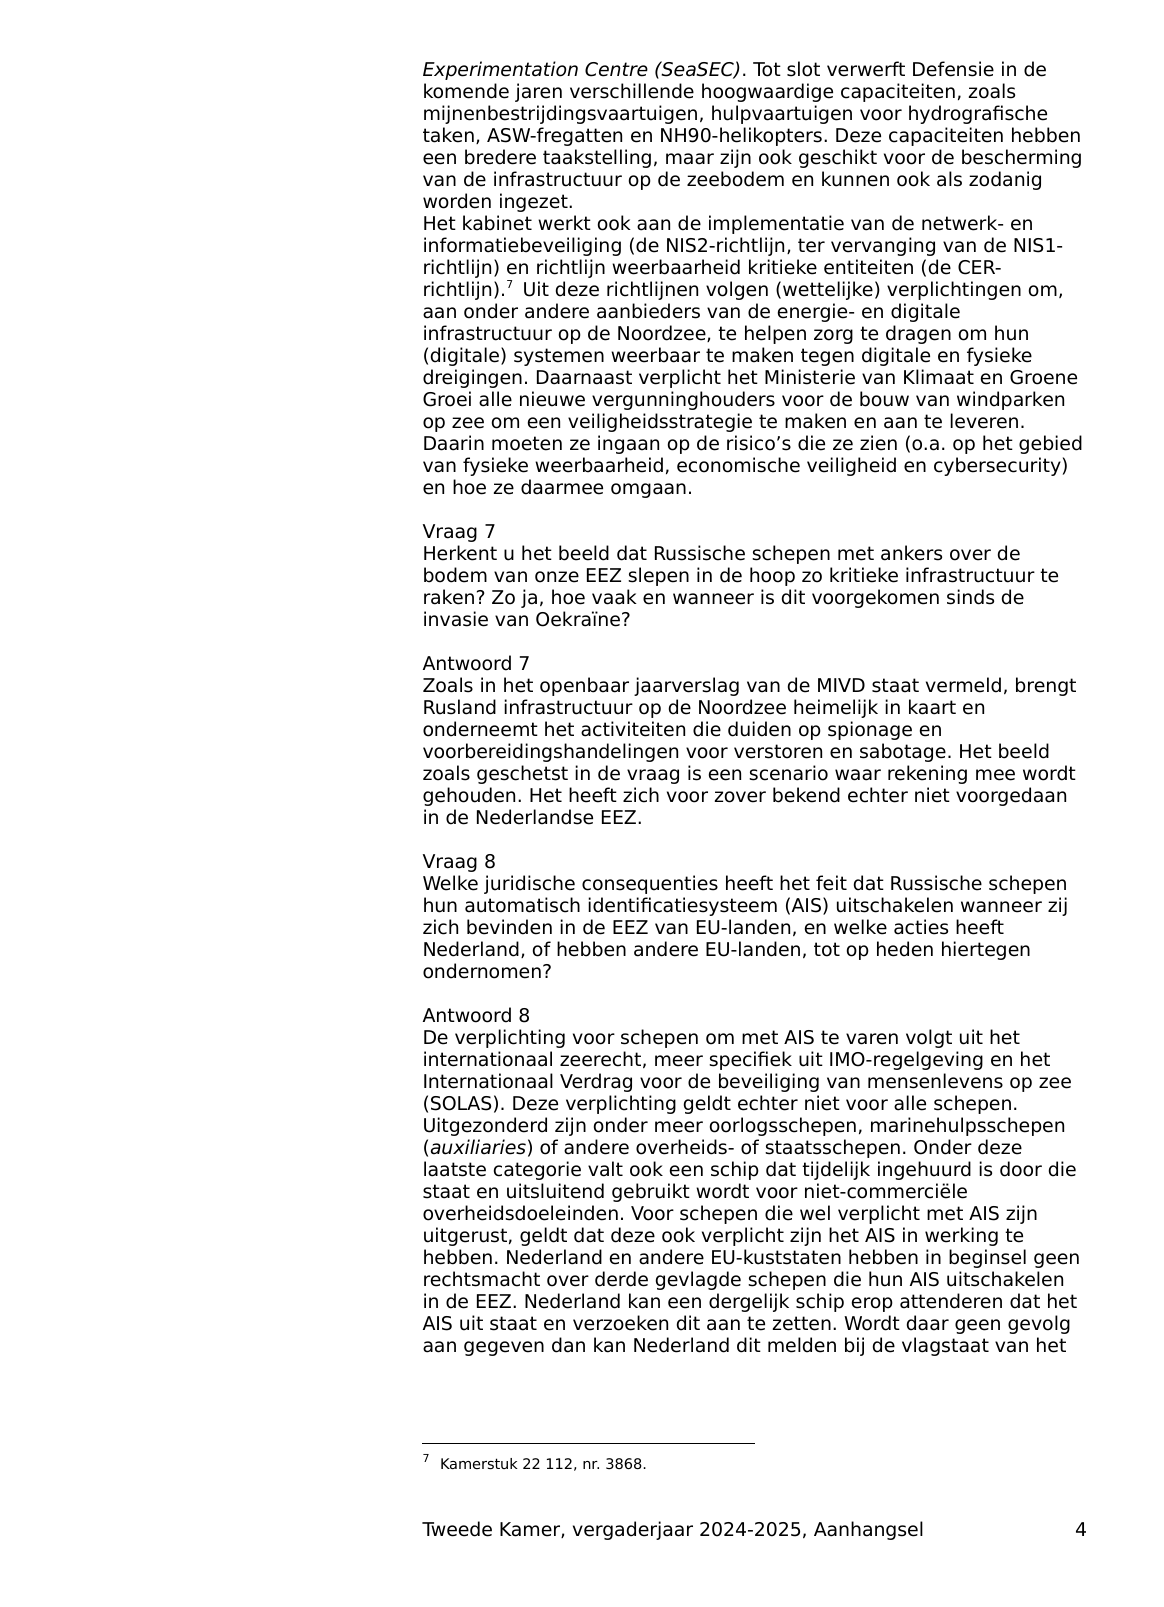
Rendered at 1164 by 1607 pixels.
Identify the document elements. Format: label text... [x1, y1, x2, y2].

text Het kabinet werkt ook aan de implementatie van de netwerk- en informatiebeveiliging (de NIS2-richtlijn, ter vervanging van de NIS1-richtlijn) en richtlijn weerbaarheid kritieke entiteiten (de CER-richtlijn). Uit deze richtlijnen volgen (wettelijke) verplichtingen om, aan onder andere aanbieders van de energie- en digitale infrastructuur op de Noordzee, te helpen zorg te dragen om hun (digitale) systemen weerbaar te maken tegen digitale en fysieke dreigingen. Daarnaast verplicht het Ministerie van Klimaat en Groene Groei alle nieuwe vergunninghouders voor de bouw van windparken op zee om een veiligheidsstrategie te maken en aan te leveren. Daarin moeten ze ingaan op de risico’s die ze zien (o.a. op het gebied van fysieke weerbaarheid, economische veiligheid en cybersecurity) en hoe ze daarmee omgaan. [422, 213, 1087, 499]
text Kamerstuk 22 112, nr. 3868. [422, 1452, 1087, 1474]
text Vraag 8 [422, 851, 1087, 873]
text Herkent u het beeld dat Russische schepen met ankers over de bodem van onze EEZ slepen in de hoop zo kritieke infrastructuur te raken? Zo ja, hoe vaak en wanneer is dit voorgekomen sinds de invasie van Oekraïne? [422, 543, 1087, 631]
text Antwoord 7 [422, 653, 1087, 675]
text De verplichting voor schepen om met AIS te varen volgt uit het internationaal zeerecht, meer specifiek uit IMO-regelgeving en het Internationaal Verdrag voor de beveiliging van mensenlevens op zee (SOLAS). Deze verplichting geldt echter niet voor alle schepen. Uitgezonderd zijn onder meer oorlogsschepen, marinehulpsschepen (auxiliaries) of andere overheids- of staatsschepen. Onder deze laatste categorie valt ook een schip dat tijdelijk ingehuurd is door die staat en uitsluitend gebruikt wordt voor niet-commerciële overheidsdoeleinden. Voor schepen die wel verplicht met AIS zijn uitgerust, geldt dat deze ook verplicht zijn het AIS in werking te hebben. Nederland en andere EU-kuststaten hebben in beginsel geen rechtsmacht over derde gevlagde schepen die hun AIS uitschakelen in de EEZ. Nederland kan een dergelijk schip erop attenderen dat het AIS uit staat en verzoeken dit aan te zetten. Wordt daar geen gevolg aan gegeven dan kan Nederland dit melden bij de vlagstaat van het [422, 1027, 1087, 1357]
text Welke juridische consequenties heeft het feit dat Russische schepen hun automatisch identificatiesysteem (AIS) uitschakelen wanneer zij zich bevinden in de EEZ van EU-landen, en welke acties heeft Nederland, of hebben andere EU-landen, tot op heden hiertegen ondernomen? [422, 873, 1087, 983]
text Zoals in het openbaar jaarverslag van de MIVD staat vermeld, brengt Rusland infrastructuur op de Noordzee heimelijk in kaart en onderneemt het activiteiten die duiden op spionage en voorbereidingshandelingen voor verstoren en sabotage. Het beeld zoals geschetst in de vraag is een scenario waar rekening mee wordt gehouden. Het heeft zich voor zover bekend echter niet voorgedaan in de Nederlandse EEZ. [422, 675, 1087, 829]
text Experimentation Centre (SeaSEC). Tot slot verwerft Defensie in de komende jaren verschillende hoogwaardige capaciteiten, zoals mijnenbestrijdingsvaartuigen, hulpvaartuigen voor hydrografische taken, ASW-fregatten en NH90-helikopters. Deze capaciteiten hebben een bredere taakstelling, maar zijn ook geschikt voor de bescherming van de infrastructuur op de zeebodem en kunnen ook als zodanig worden ingezet. [422, 59, 1087, 213]
text Antwoord 8 [422, 1005, 1087, 1027]
text Vraag 7 [422, 521, 1087, 543]
